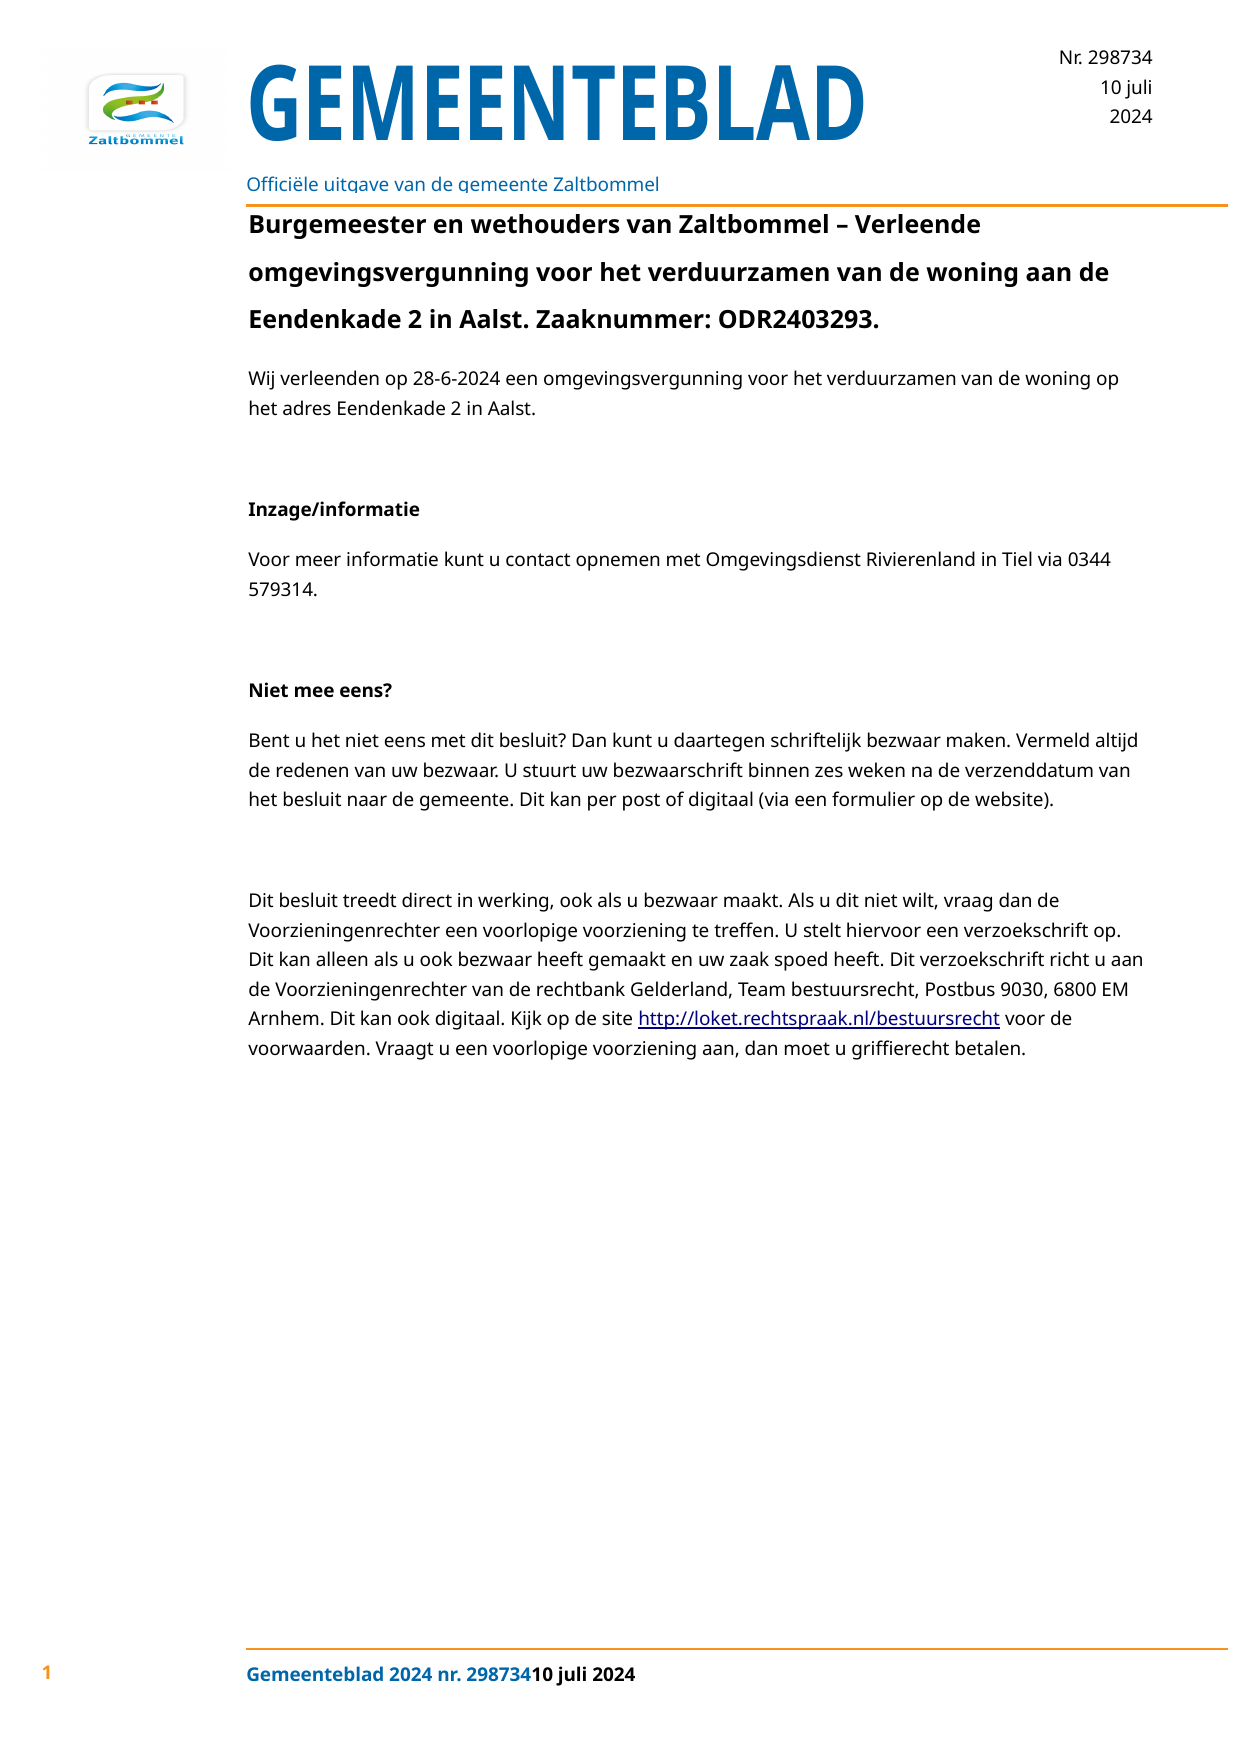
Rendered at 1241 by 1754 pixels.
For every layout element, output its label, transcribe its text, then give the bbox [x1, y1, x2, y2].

text Voor meer informatie kunt u contact opnemen met Omgevingsdienst Rivierenland in Tiel via 0344 579314. [248, 546, 1152, 602]
text Niet mee eens? [248, 677, 1152, 702]
text Wij verleenden op 28-6-2024 een omgevingsvergunning voor het verduurzamen van de woning op het adres Eendenkade 2 in Aalst. [248, 366, 1152, 421]
text Inzage/informatie [248, 496, 1152, 522]
text Burgemeester en wethouders van Zaltbommel – Verleende omgevingsvergunning voor het verduurzamen van de woning aan de Eendenkade 2 in Aalst. Zaaknummer: ODR2403293. [248, 207, 1152, 336]
text Bent u het niet eens met dit besluit? Dan kunt u daartegen schriftelijk bezwaar maken. Vermeld altijd de redenen van uw bezwaar. U stuurt uw bezwaarschrift binnen zes weken na de verzenddatum van het besluit naar de gemeente. Dit kan per post of digitaal (via een formulier op de website). [248, 727, 1152, 812]
picture [41, 47, 231, 172]
text Dit besluit treedt direct in werking, ook als u bezwaar maakt. Als u dit niet wilt, vraag dan de Voorzieningenrechter een voorlopige voorziening te treffen. U stelt hiervoor een verzoekschrift op. Dit kan alleen als u ook bezwaar heeft gemaakt en uw zaak spoed heeft. Dit verzoekschrift richt u aan de Voorzieningenrechter van de rechtbank Gelderland, Team bestuursrecht, Postbus 9030, 6800 EM Arnhem. Dit kan ook digitaal. Kijk op de site http://loket.rechtspraak.nl/bestuursrecht voor de voorwaarden. Vraagt u een voorlopige voorziening aan, dan moet u griffierecht betalen. [248, 887, 1152, 1061]
